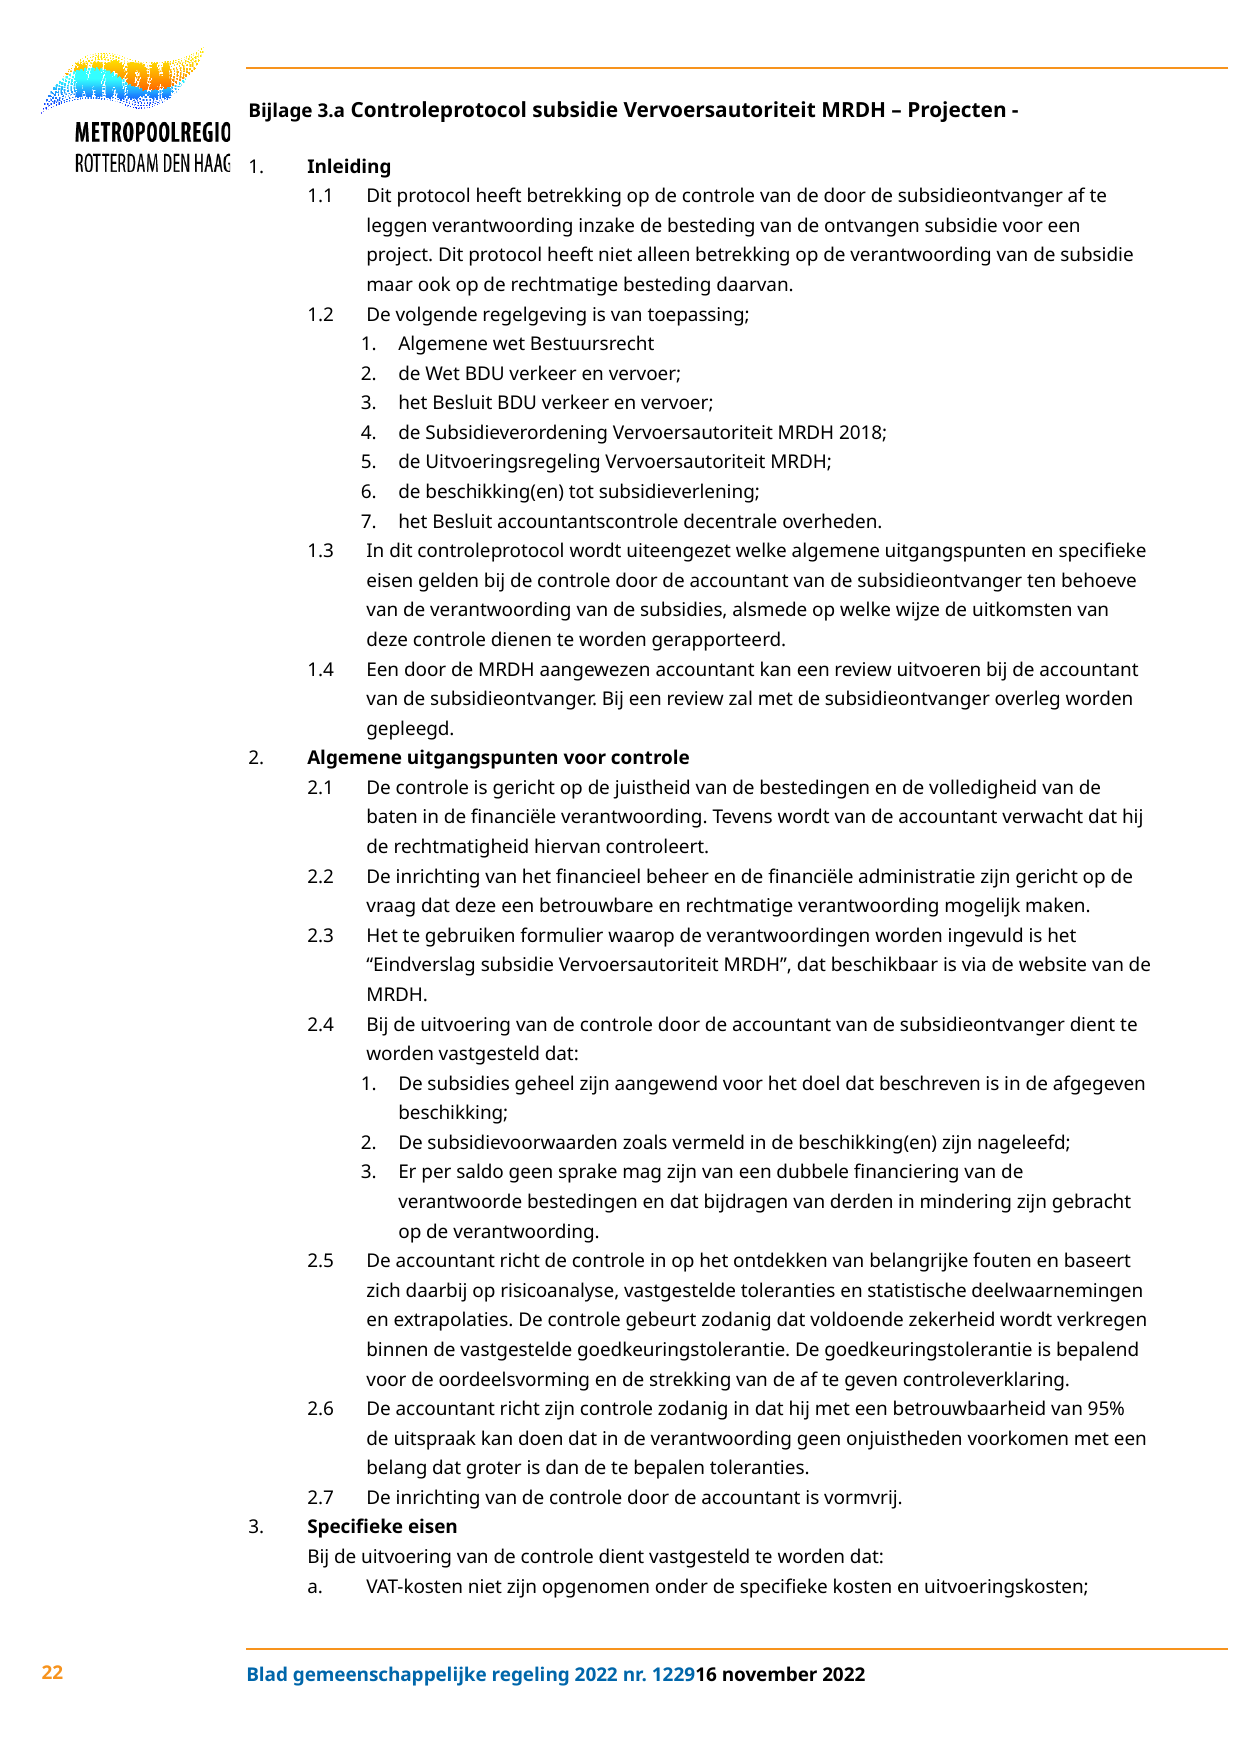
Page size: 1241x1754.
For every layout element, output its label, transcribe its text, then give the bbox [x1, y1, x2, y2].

list Inleiding [248, 153, 1152, 179]
list Er per saldo geen sprake mag zijn van een dubbele financiering van de verantwoorde bestedingen en dat bijdragen van derden in mindering zijn gebracht op de verantwoording. [361, 1159, 1152, 1244]
list Een door de MRDH aangewezen accountant kan een review uitvoeren bij de accountant van de subsidieontvanger. Bij een review zal met de subsidieontvanger overleg worden gepleegd. [307, 656, 1152, 741]
list Algemene wet Bestuursrecht [361, 330, 1152, 356]
list de beschikking(en) tot subsidieverlening; [361, 478, 1152, 504]
list Bij de uitvoering van de controle door de accountant van de subsidieontvanger dient te worden vastgesteld dat: [307, 1011, 1152, 1066]
list Dit protocol heeft betrekking op de controle van de door de subsidieontvanger af te leggen verantwoording inzake de besteding van de ontvangen subsidie voor een project. Dit protocol heeft niet alleen betrekking op de verantwoording van de subsidie maar ook op de rechtmatige besteding daarvan. [307, 182, 1152, 297]
list Bij de uitvoering van de controle dient vastgesteld te worden dat: [248, 1543, 1152, 1569]
list het Besluit BDU verkeer en vervoer; [361, 389, 1152, 415]
list De controle is gericht op de juistheid van de bestedingen en de volledigheid van de baten in de financiële verantwoording. Tevens wordt van de accountant verwacht dat hij de rechtmatigheid hiervan controleert. [307, 774, 1152, 859]
list VAT-kosten niet zijn opgenomen onder de specifieke kosten en uitvoeringskosten; [307, 1573, 1152, 1599]
list De inrichting van het financieel beheer en de financiële administratie zijn gericht op de vraag dat deze een betrouwbare en rechtmatige verantwoording mogelijk maken. [307, 863, 1152, 918]
list de Wet BDU verkeer en vervoer; [361, 360, 1152, 386]
list De inrichting van de controle door de accountant is vormvrij. [307, 1484, 1152, 1510]
picture [41, 47, 231, 172]
list In dit controleprotocol wordt uiteengezet welke algemene uitgangspunten en specifieke eisen gelden bij de controle door de accountant van de subsidieontvanger ten behoeve van de verantwoording van de subsidies, alsmede op welke wijze de uitkomsten van deze controle dienen te worden gerapporteerd. [307, 537, 1152, 652]
list De accountant richt zijn controle zodanig in dat hij met een betrouwbaarheid van 95% de uitspraak kan doen dat in de verantwoording geen onjuistheden voorkomen met een belang dat groter is dan de te bepalen toleranties. [307, 1395, 1152, 1480]
text Bijlage 3.a Controleprotocol subsidie Vervoersautoriteit MRDH – Projecten - [248, 95, 1152, 123]
list De accountant richt de controle in op het ontdekken van belangrijke fouten en baseert zich daarbij op risicoanalyse, vastgestelde toleranties en statistische deelwaarnemingen en extrapolaties. De controle gebeurt zodanig dat voldoende zekerheid wordt verkregen binnen de vastgestelde goedkeuringstolerantie. De goedkeuringstolerantie is bepalend voor de oordeelsvorming en de strekking van de af te geven controleverklaring. [307, 1247, 1152, 1392]
list de Subsidieverordening Vervoersautoriteit MRDH 2018; [361, 419, 1152, 445]
list De subsidievoorwaarden zoals vermeld in de beschikking(en) zijn nageleefd; [361, 1129, 1152, 1155]
list Algemene uitgangspunten voor controle [248, 744, 1152, 770]
list De subsidies geheel zijn aangewend voor het doel dat beschreven is in de afgegeven beschikking; [361, 1070, 1152, 1125]
list De volgende regelgeving is van toepassing; [307, 301, 1152, 327]
list het Besluit accountantscontrole decentrale overheden. [361, 508, 1152, 534]
list de Uitvoeringsregeling Vervoersautoriteit MRDH; [361, 449, 1152, 474]
list Specifieke eisen [248, 1514, 1152, 1539]
list Het te gebruiken formulier waarop de verantwoordingen worden ingevuld is het “Eindverslag subsidie Vervoersautoriteit MRDH”, dat beschikbaar is via de website van de MRDH. [307, 922, 1152, 1007]
